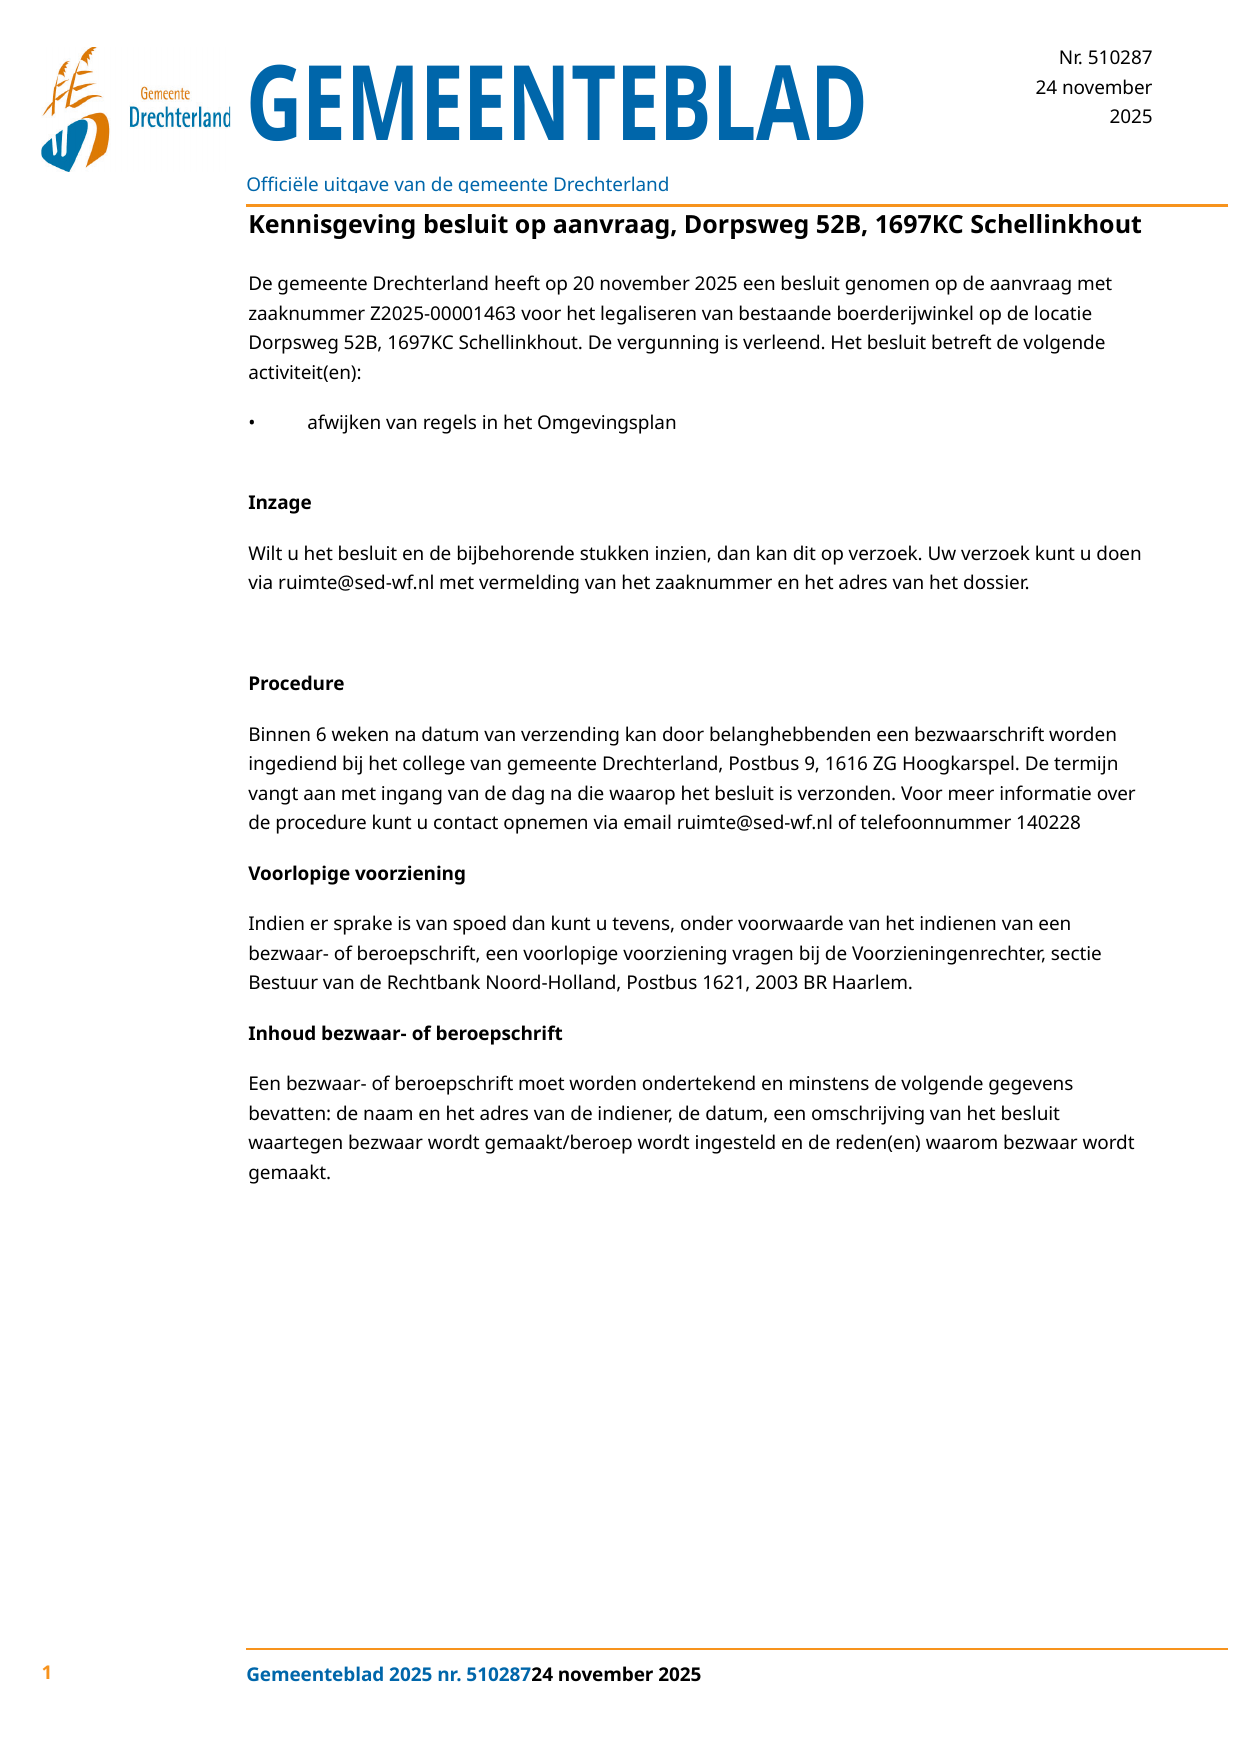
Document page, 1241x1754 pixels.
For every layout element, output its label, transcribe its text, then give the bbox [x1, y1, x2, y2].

picture [41, 47, 231, 172]
text Voorlopige voorziening [248, 860, 1152, 886]
text Procedure [248, 670, 1152, 696]
text Indien er sprake is van spoed dan kunt u tevens, onder voorwaarde van het indienen van een bezwaar- of beroepschrift, een voorlopige voorziening vragen bij de Voorzieningenrechter, sectie Bestuur van de Rechtbank Noord-Holland, Postbus 1621, 2003 BR Haarlem. [248, 910, 1152, 995]
text Binnen 6 weken na datum van verzending kan door belanghebbenden een bezwaarschrift worden ingediend bij het college van gemeente Drechterland, Postbus 9, 1616 ZG Hoogkarspel. De termijn vangt aan met ingang van de dag na die waarop het besluit is verzonden. Voor meer informatie over de procedure kunt u contact opnemen via email ruimte@sed-wf.nl of telefoonnummer 140228 [248, 721, 1152, 835]
list afwijken van regels in het Omgevingsplan [248, 409, 1152, 435]
picture [226, 115, 231, 124]
text Inzage [248, 489, 1152, 515]
text Kennisgeving besluit op aanvraag, Dorpsweg 52B, 1697KC Schellinkhout [248, 207, 1152, 241]
text Wilt u het besluit en de bijbehorende stukken inzien, dan kan dit op verzoek. Uw verzoek kunt u doen via ruimte@sed-wf.nl met vermelding van het zaaknummer en het adres van het dossier. [248, 540, 1152, 595]
text Inhoud bezwaar- of beroepschrift [248, 1020, 1152, 1046]
picture [41, 158, 64, 172]
text Een bezwaar- of beroepschrift moet worden ondertekend en minstens de volgende gegevens bevatten: de naam en het adres van de indiener, de datum, een omschrijving van het besluit waartegen bezwaar wordt gemaakt/beroep wordt ingesteld en de reden(en) waarom bezwaar wordt gemaakt. [248, 1070, 1152, 1185]
text De gemeente Drechterland heeft op 20 november 2025 een besluit genomen op de aanvraag met zaaknummer Z2025-00001463 voor het legaliseren van bestaande boerderijwinkel op de locatie Dorpsweg 52B, 1697KC Schellinkhout. De vergunning is verleend. Het besluit betreft de volgende activiteit(en): [248, 270, 1152, 385]
